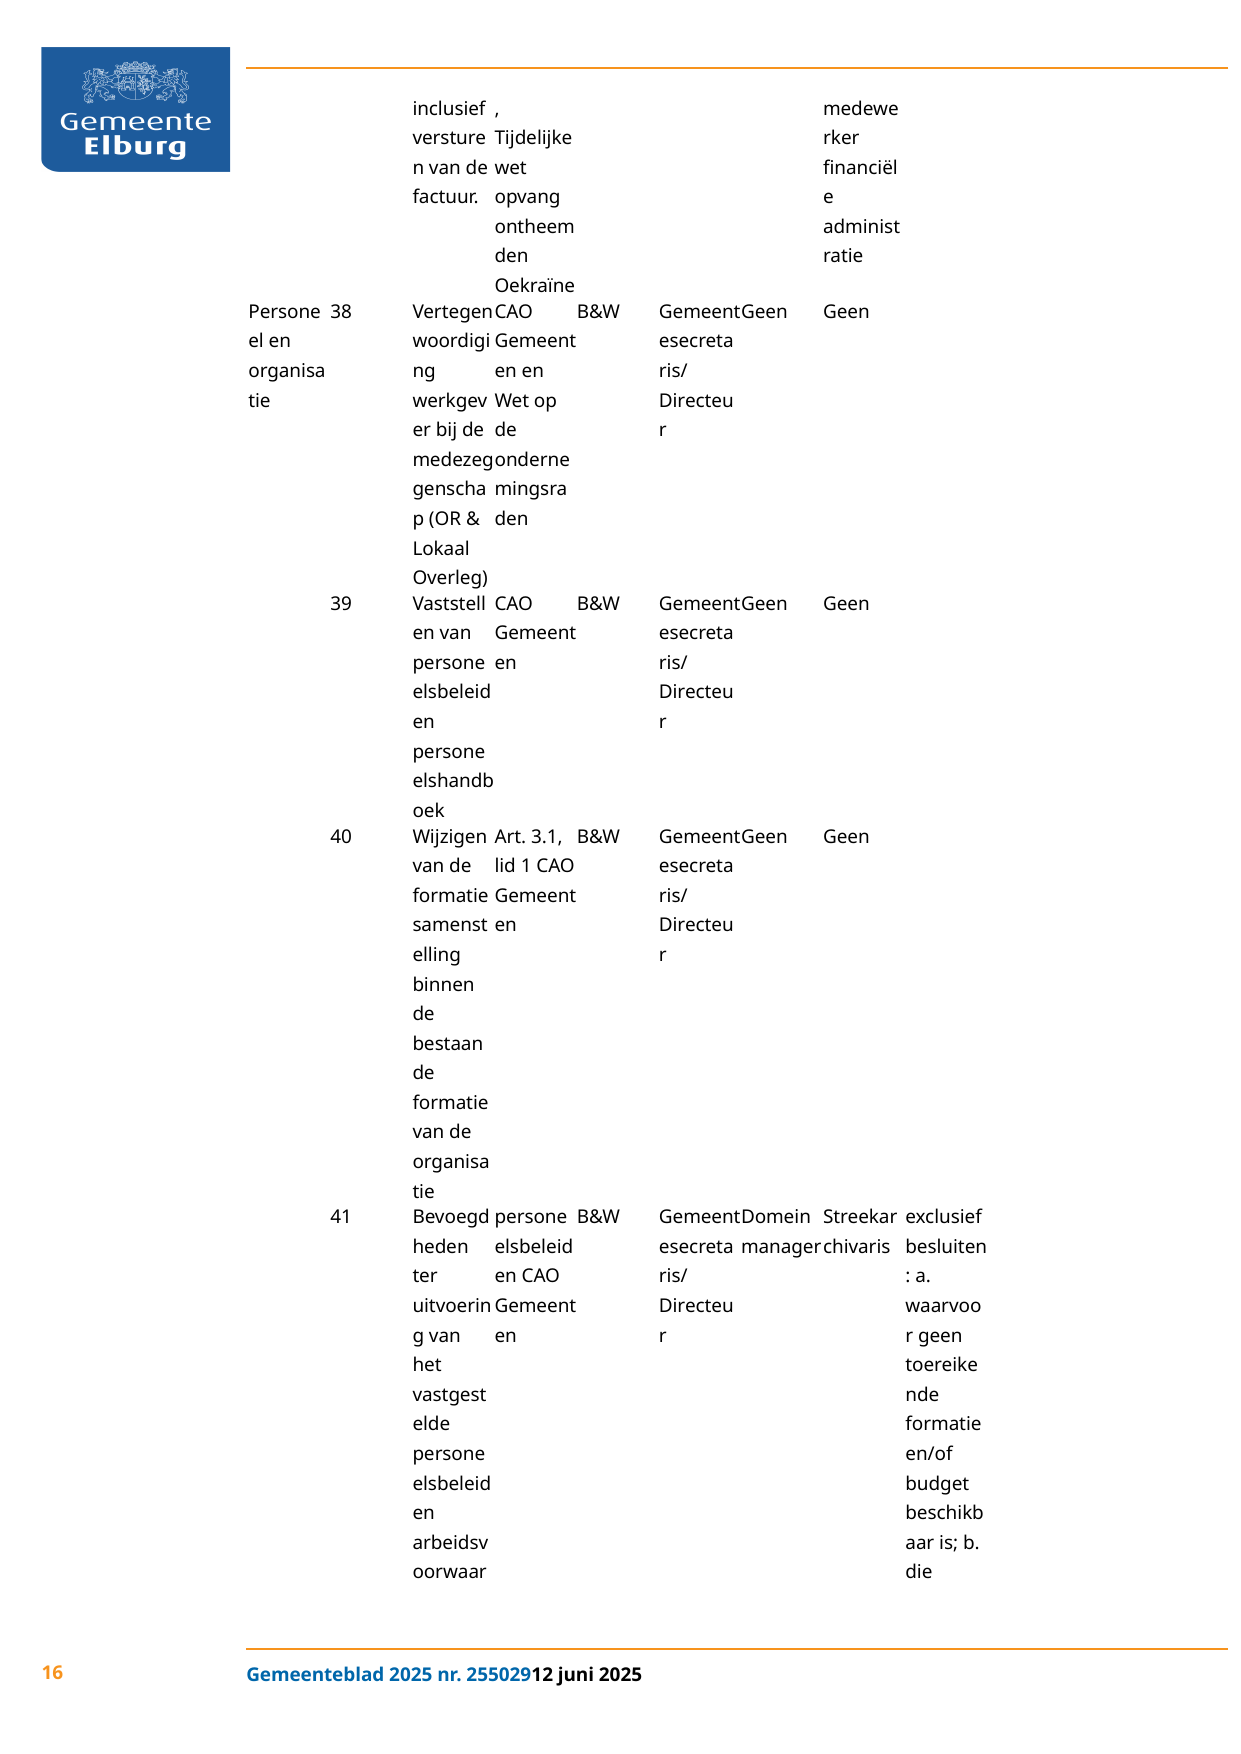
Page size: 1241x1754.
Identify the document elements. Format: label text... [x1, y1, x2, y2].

table_cell B&W [577, 823, 659, 1203]
table_cell exclusief besluiten: a. waarvoor geen toereikende formatie en/of budget beschikbaar is; b. die [905, 1204, 987, 1584]
table_cell [987, 1204, 1069, 1584]
table_cell medewerker financiële administratie [823, 95, 905, 298]
table_cell B&W [577, 1204, 659, 1584]
table_cell [1069, 95, 1152, 298]
table_cell personeelsbeleid en CAO Gemeenten [494, 1204, 577, 1584]
table_cell Gemeentesecretaris/Directeur [659, 590, 741, 823]
table_cell [1069, 298, 1152, 590]
table_cell 40 [330, 823, 412, 1203]
table_cell [905, 298, 987, 590]
table_cell Wijzigen van de formatiesamenstelling binnen de bestaande formatie van de organisatie [412, 823, 494, 1203]
table_cell [1069, 823, 1152, 1203]
table_cell Geen [823, 298, 905, 590]
table_cell Geen [741, 823, 823, 1203]
table_cell [987, 298, 1069, 590]
table_cell B&W [577, 590, 659, 823]
table_cell [987, 95, 1069, 298]
table_cell [741, 95, 823, 298]
table_cell 39 [330, 590, 412, 823]
table_cell [248, 95, 330, 298]
table_cell inclusief versturen van de factuur. [412, 95, 494, 298]
table_cell 38 [330, 298, 412, 590]
table_cell 41 [330, 1204, 412, 1584]
picture [41, 47, 231, 172]
table_cell Vaststellen van personeelsbeleid en personeelshandboek [412, 590, 494, 823]
table_cell CAO Gemeenten [494, 590, 577, 823]
table_cell [905, 590, 987, 823]
table_cell [1069, 590, 1152, 823]
table_cell Geen [741, 298, 823, 590]
table_cell Geen [823, 590, 905, 823]
table_cell Streekarchivaris [823, 1204, 905, 1584]
table_cell Art. 3.1, lid 1 CAO Gemeenten [494, 823, 577, 1203]
table_cell CAO Gemeenten en Wet op de ondernemingsraden [494, 298, 577, 590]
table_cell Bevoegdheden ter uitvoering van het vastgestelde personeelsbeleid en arbeidsvoorwaar [412, 1204, 494, 1584]
table_cell Geen [741, 590, 823, 823]
table_cell [577, 95, 659, 298]
table_cell [330, 95, 412, 298]
table_cell [1069, 1204, 1152, 1584]
table_cell , Tijdelijke wet opvang ontheemden Oekraïne [494, 95, 577, 298]
table_cell [905, 95, 987, 298]
table_cell Vertegenwoordiging werkgever bij de medezeggenschap (OR & Lokaal Overleg) [412, 298, 494, 590]
table_cell B&W [577, 298, 659, 590]
table_cell Gemeentesecretaris/Directeur [659, 823, 741, 1203]
table_cell [659, 95, 741, 298]
table_cell Geen [823, 823, 905, 1203]
table_cell Gemeentesecretaris/Directeur [659, 298, 741, 590]
table_cell [905, 823, 987, 1203]
table_cell [987, 823, 1069, 1203]
table_cell [987, 590, 1069, 823]
table_cell Gemeentesecretaris/Directeur [659, 1204, 741, 1584]
table_cell Domeinmanager [741, 1204, 823, 1584]
table_cell Personeel en organisatie [248, 298, 330, 1584]
